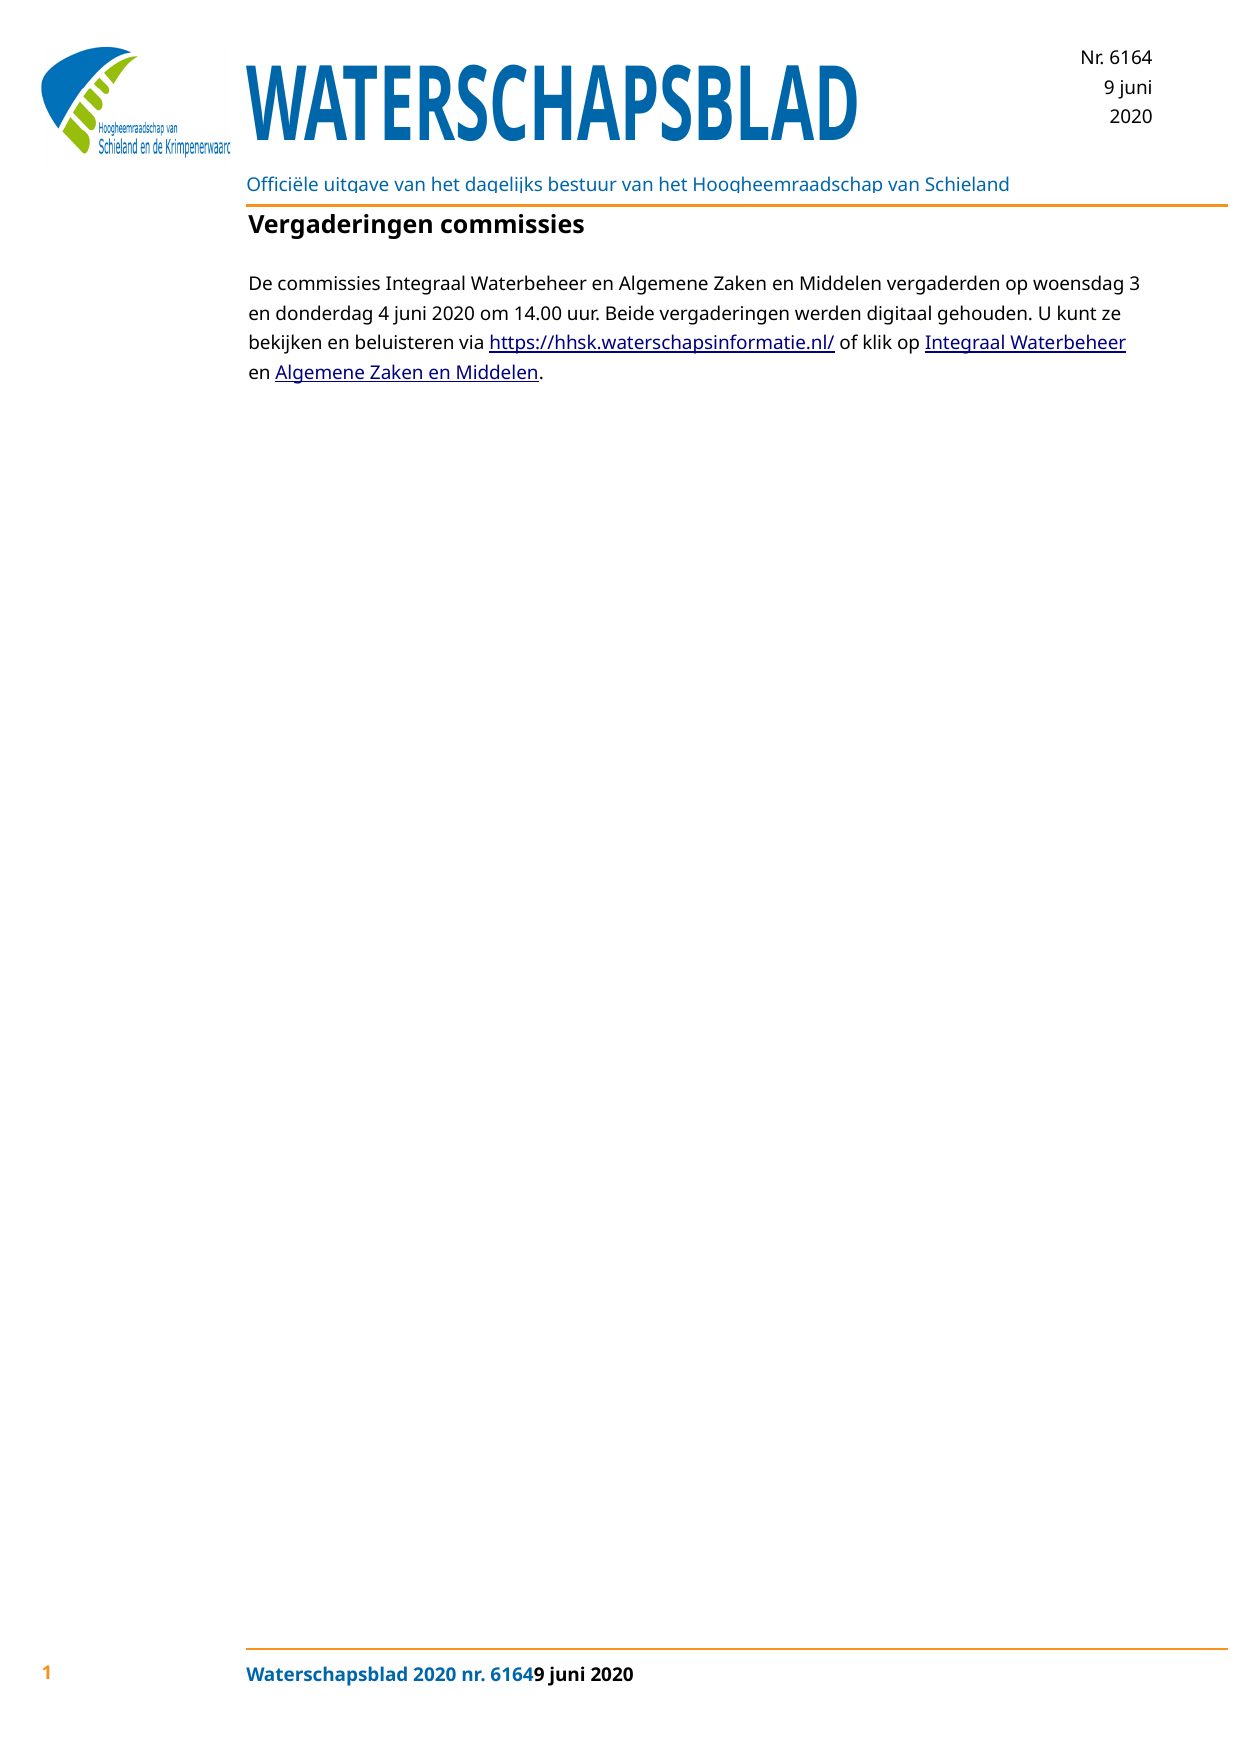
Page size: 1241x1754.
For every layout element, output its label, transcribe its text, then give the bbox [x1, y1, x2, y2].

picture [41, 47, 231, 172]
text De commissies Integraal Waterbeheer en Algemene Zaken en Middelen vergaderden op woensdag 3 en donderdag 4 juni 2020 om 14.00 uur. Beide vergaderingen werden digitaal gehouden. U kunt ze bekijken en beluisteren via https://hhsk.waterschapsinformatie.nl/ of klik op Integraal Waterbeheer en Algemene Zaken en Middelen. [248, 270, 1152, 385]
text Vergaderingen commissies [248, 207, 1152, 241]
